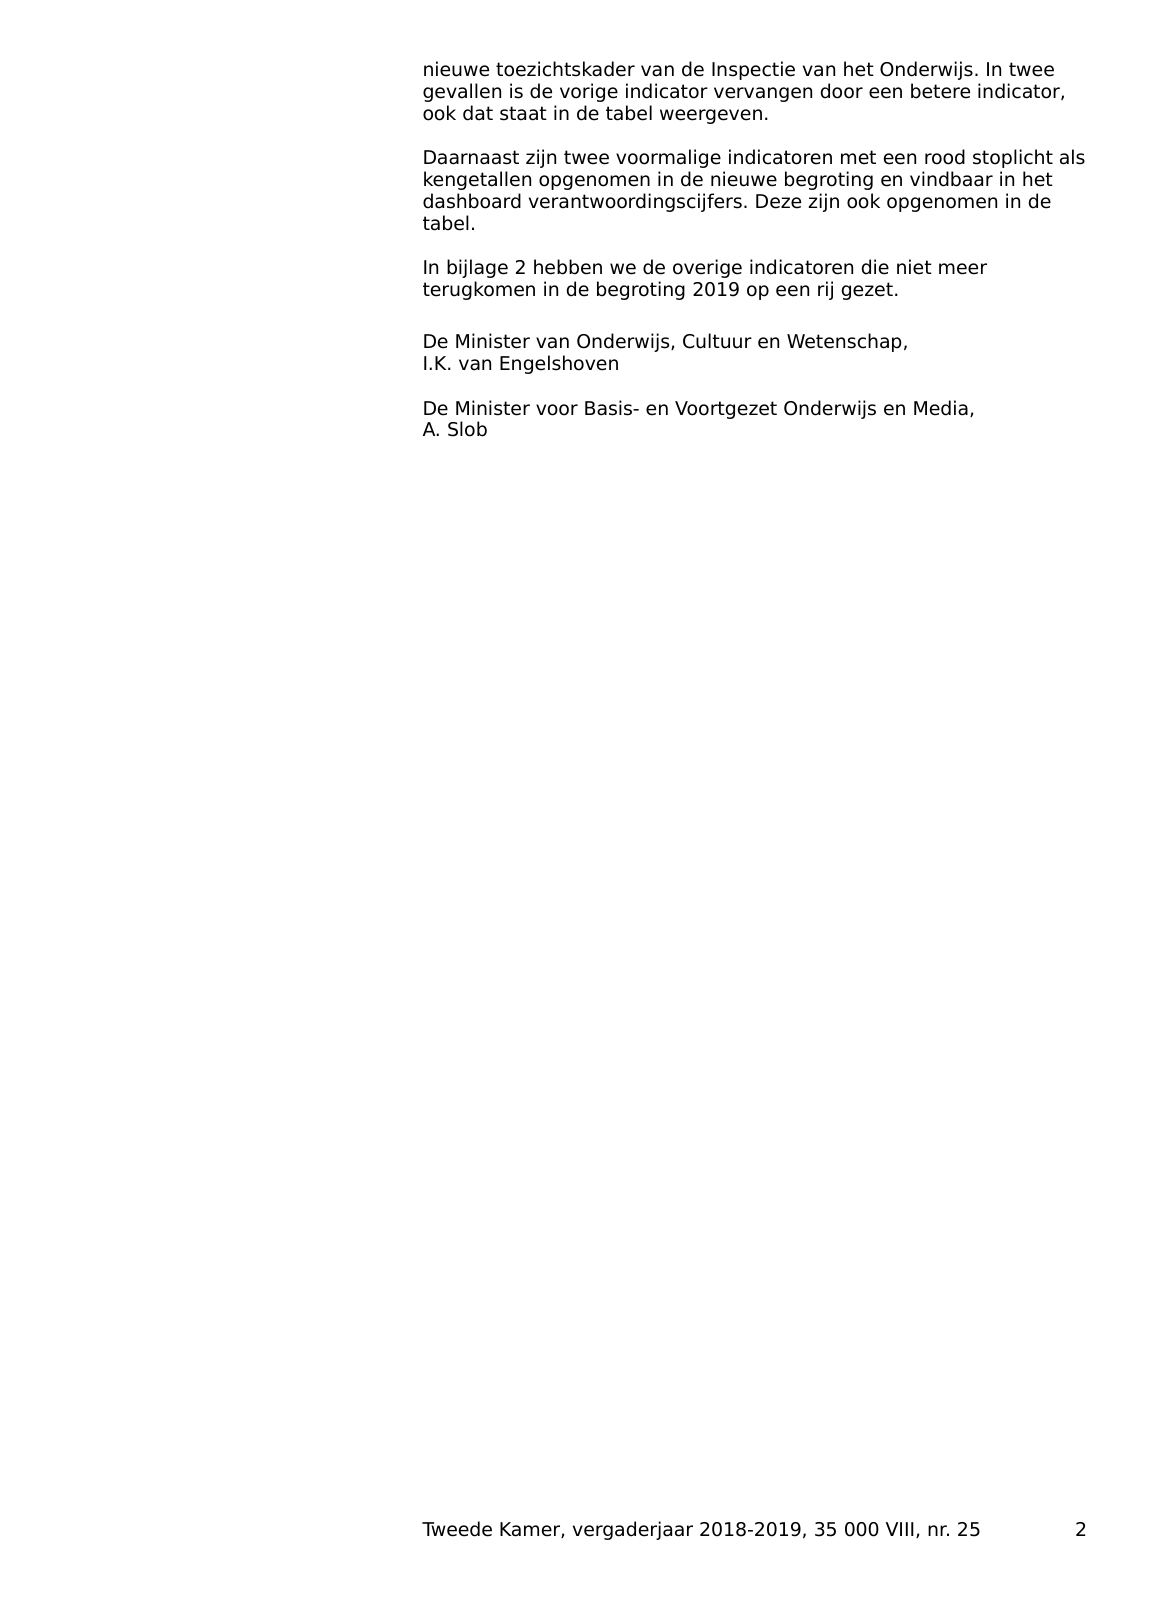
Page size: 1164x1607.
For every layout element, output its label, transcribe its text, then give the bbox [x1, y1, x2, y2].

text Daarnaast zijn twee voormalige indicatoren met een rood stoplicht als kengetallen opgenomen in de nieuwe begroting en vindbaar in het dashboard verantwoordingscijfers. Deze zijn ook opgenomen in de tabel. [422, 147, 1087, 235]
text In bijlage 2 hebben we de overige indicatoren die niet meer terugkomen in de begroting 2019 op een rij gezet. [422, 257, 1087, 301]
text De Minister voor Basis- en Voortgezet Onderwijs en Media, A. Slob [422, 397, 1087, 441]
text nieuwe toezichtskader van de Inspectie van het Onderwijs. In twee gevallen is de vorige indicator vervangen door een betere indicator, ook dat staat in de tabel weergeven. [422, 59, 1087, 125]
text De Minister van Onderwijs, Cultuur en Wetenschap, I.K. van Engelshoven [422, 331, 1087, 375]
